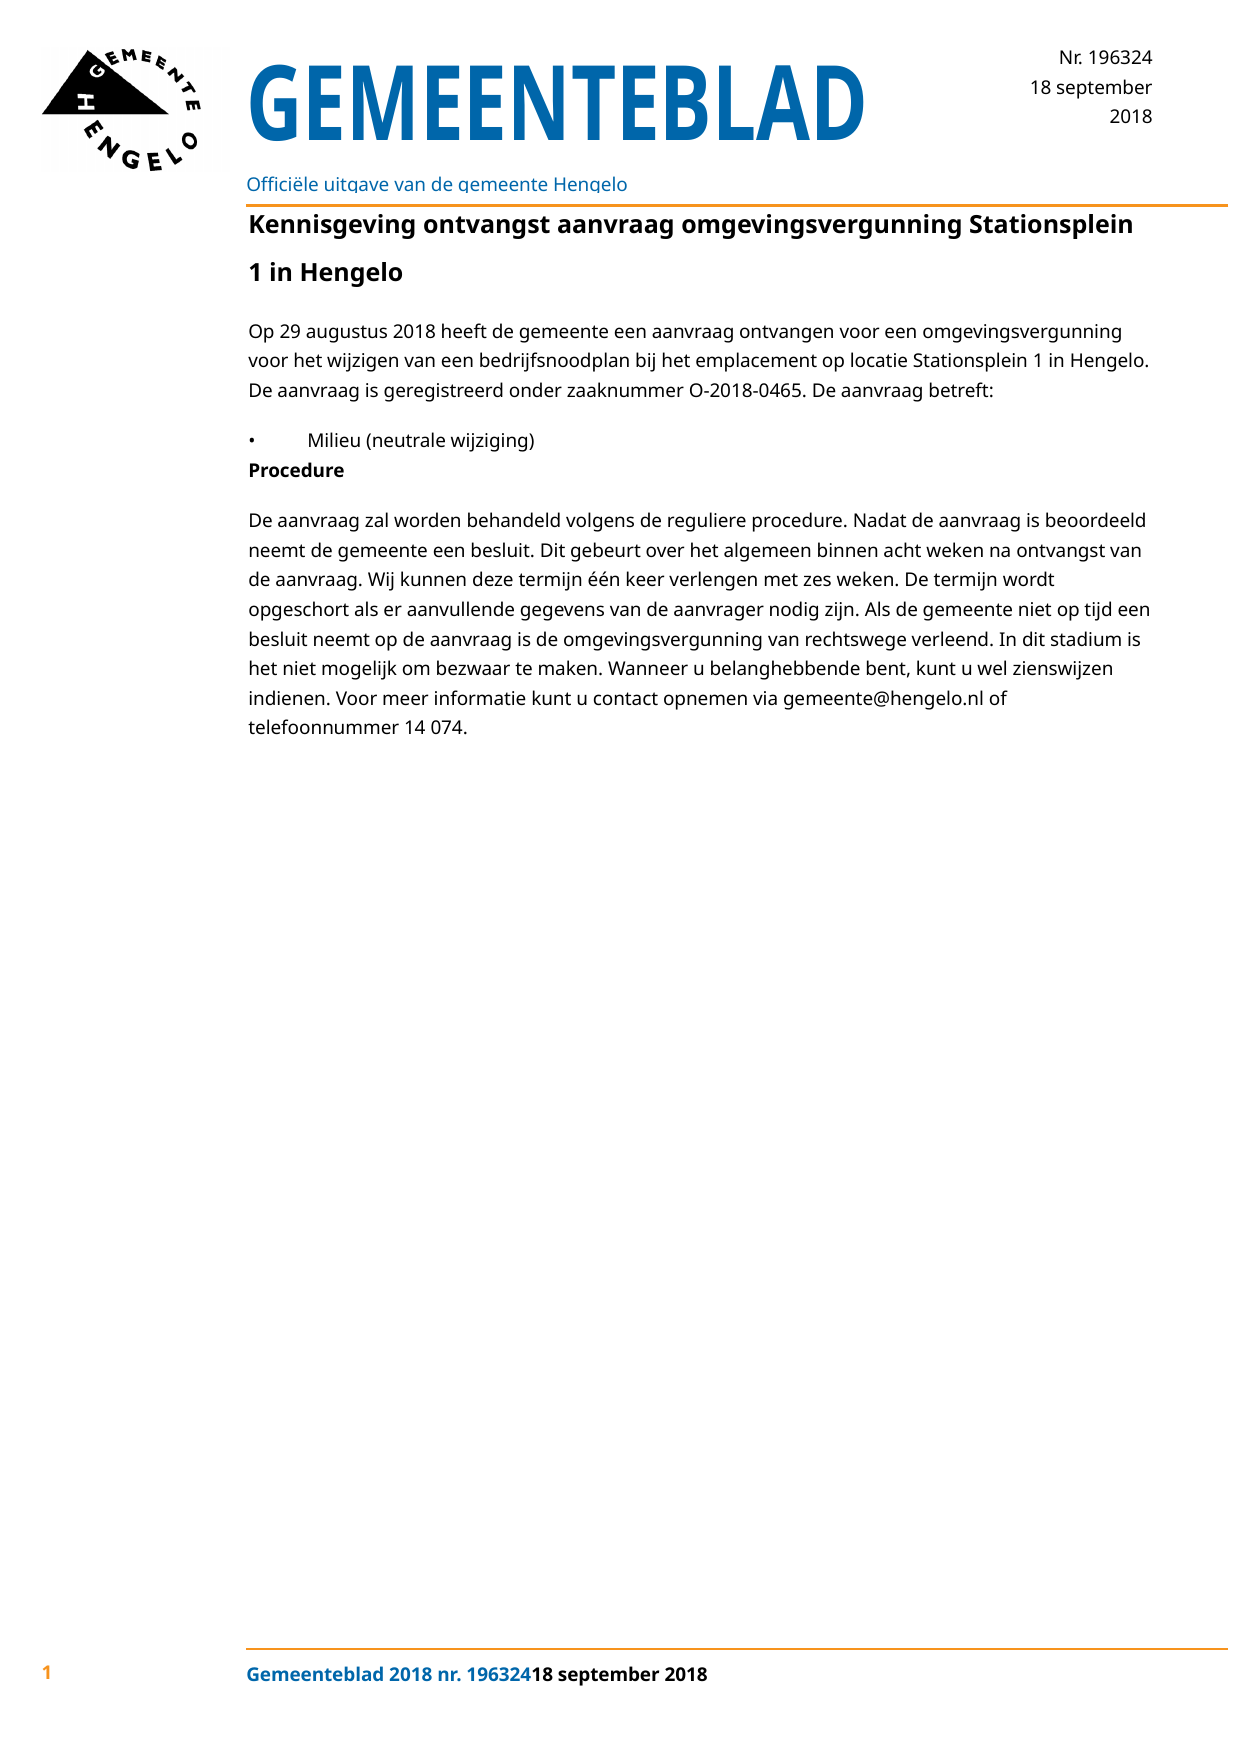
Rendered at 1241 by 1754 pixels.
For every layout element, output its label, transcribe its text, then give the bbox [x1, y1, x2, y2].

text Op 29 augustus 2018 heeft de gemeente een aanvraag ontvangen voor een omgevingsvergunning voor het wijzigen van een bedrijfsnoodplan bij het emplacement op locatie Stationsplein 1 in Hengelo. De aanvraag is geregistreerd onder zaaknummer O-2018-0465. De aanvraag betreft: [248, 318, 1152, 403]
text Kennisgeving ontvangst aanvraag omgevingsvergunning Stationsplein 1 in Hengelo [248, 207, 1152, 288]
text Procedure [248, 457, 1152, 483]
list Milieu (neutrale wijziging) [248, 427, 1152, 453]
picture [41, 47, 231, 172]
text De aanvraag zal worden behandeld volgens de reguliere procedure. Nadat de aanvraag is beoordeeld neemt de gemeente een besluit. Dit gebeurt over het algemeen binnen acht weken na ontvangst van de aanvraag. Wij kunnen deze termijn één keer verlengen met zes weken. De termijn wordt opgeschort als er aanvullende gegevens van de aanvrager nodig zijn. Als de gemeente niet op tijd een besluit neemt op de aanvraag is de omgevingsvergunning van rechtswege verleend. In dit stadium is het niet mogelijk om bezwaar te maken. Wanneer u belanghebbende bent, kunt u wel zienswijzen indienen. Voor meer informatie kunt u contact opnemen via gemeente@hengelo.nl of telefoonnummer 14 074. [248, 507, 1152, 740]
